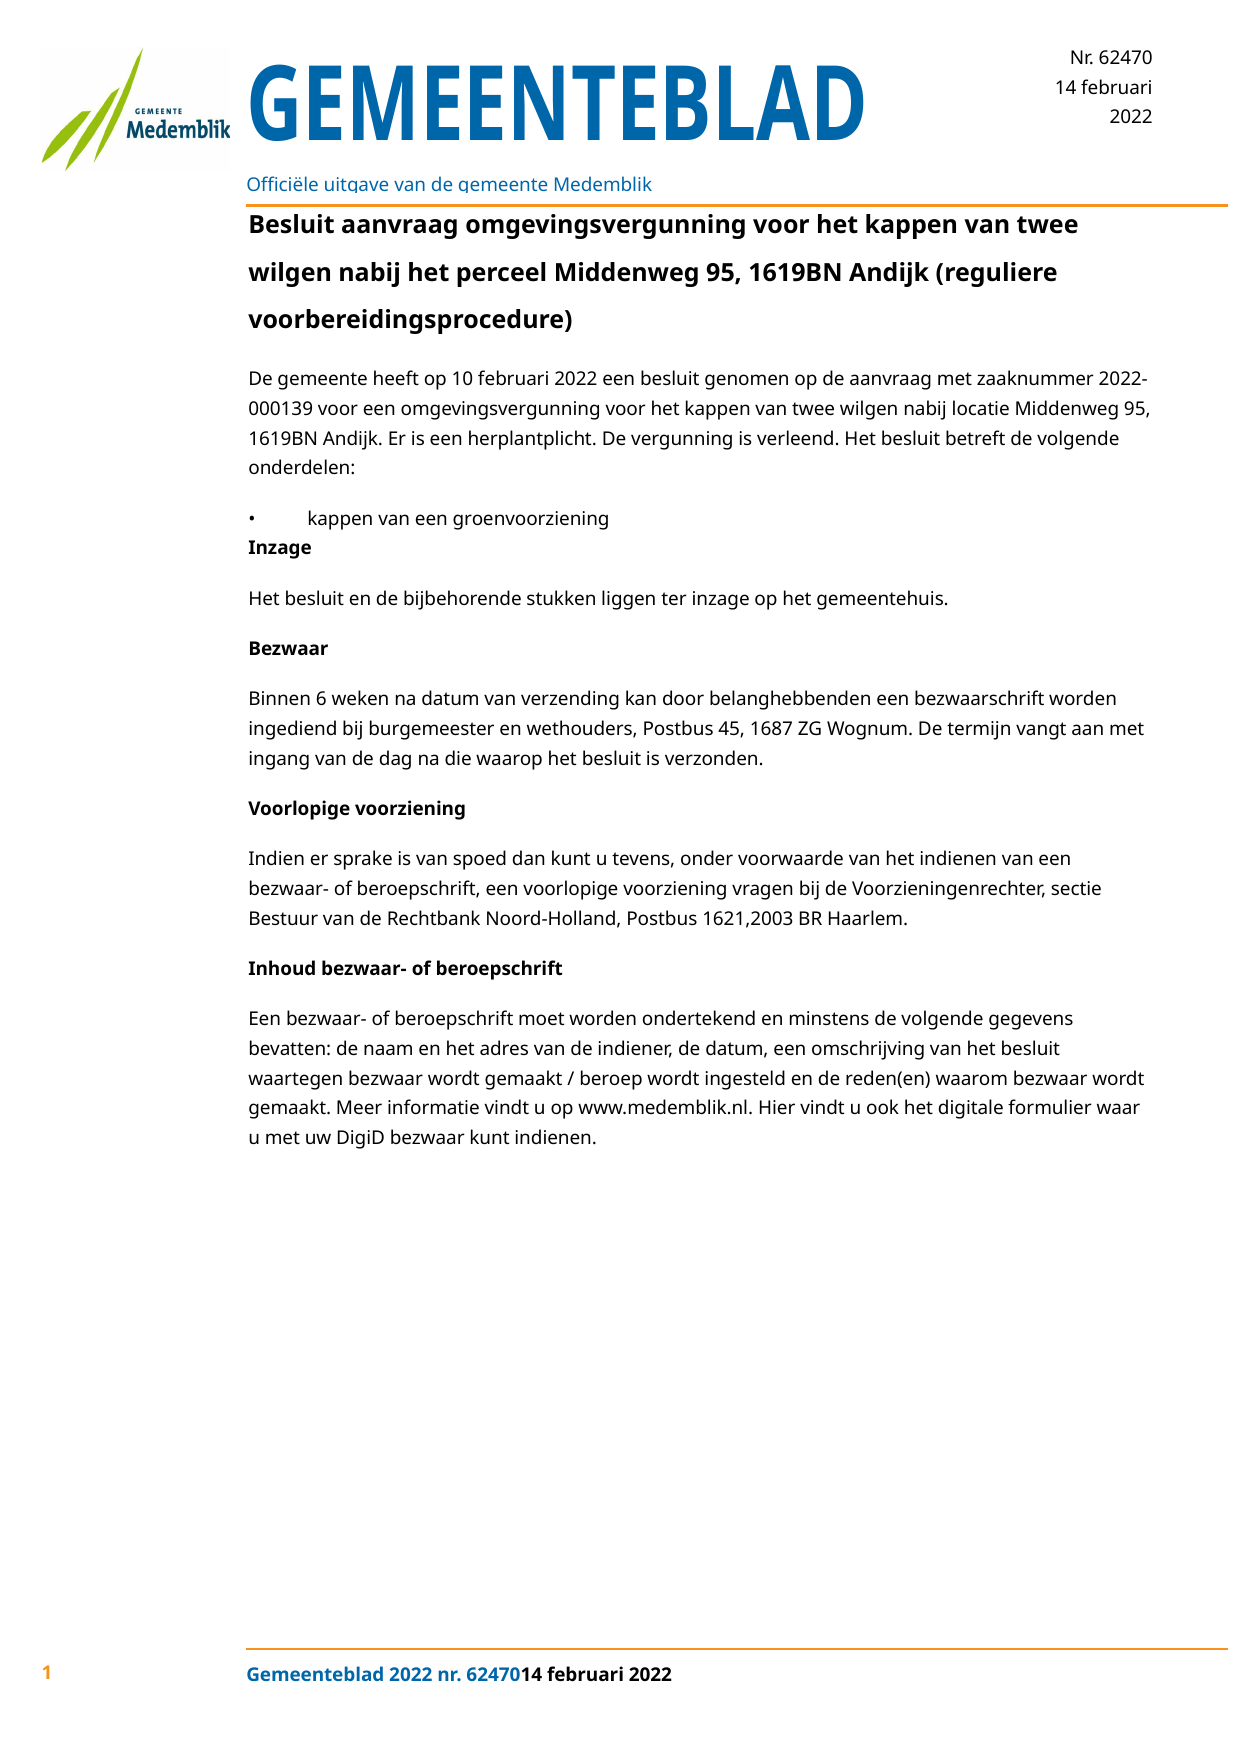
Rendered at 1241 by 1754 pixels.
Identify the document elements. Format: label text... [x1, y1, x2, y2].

text Inzage [248, 534, 1152, 560]
text Voorlopige voorziening [248, 795, 1152, 821]
text Een bezwaar- of beroepschrift moet worden ondertekend en minstens de volgende gegevens bevatten: de naam en het adres van de indiener, de datum, een omschrijving van het besluit waartegen bezwaar wordt gemaakt / beroep wordt ingesteld en de reden(en) waarom bezwaar wordt gemaakt. Meer informatie vindt u op www.medemblik.nl. Hier vindt u ook het digitale formulier waar u met uw DigiD bezwaar kunt indienen. [248, 1006, 1152, 1149]
list kappen van een groenvoorziening [248, 505, 1152, 530]
text Bezwaar [248, 635, 1152, 661]
picture [41, 47, 231, 172]
text Binnen 6 weken na datum van verzending kan door belanghebbenden een bezwaarschrift worden ingediend bij burgemeester en wethouders, Postbus 45, 1687 ZG Wognum. De termijn vangt aan met ingang van de dag na die waarop het besluit is verzonden. [248, 686, 1152, 770]
text Indien er sprake is van spoed dan kunt u tevens, onder voorwaarde van het indienen van een bezwaar- of beroepschrift, een voorlopige voorziening vragen bij de Voorzieningenrechter, sectie Bestuur van de Rechtbank Noord-Holland, Postbus 1621,2003 BR Haarlem. [248, 846, 1152, 930]
text Inhoud bezwaar- of beroepschrift [248, 955, 1152, 981]
text Het besluit en de bijbehorende stukken liggen ter inzage op het gemeentehuis. [248, 585, 1152, 610]
text Besluit aanvraag omgevingsvergunning voor het kappen van twee wilgen nabij het perceel Middenweg 95, 1619BN Andijk (reguliere voorbereidingsprocedure) [248, 207, 1152, 336]
text De gemeente heeft op 10 februari 2022 een besluit genomen op de aanvraag met zaaknummer 2022-000139 voor een omgevingsvergunning voor het kappen van twee wilgen nabij locatie Middenweg 95, 1619BN Andijk. Er is een herplantplicht. De vergunning is verleend. Het besluit betreft de volgende onderdelen: [248, 366, 1152, 480]
